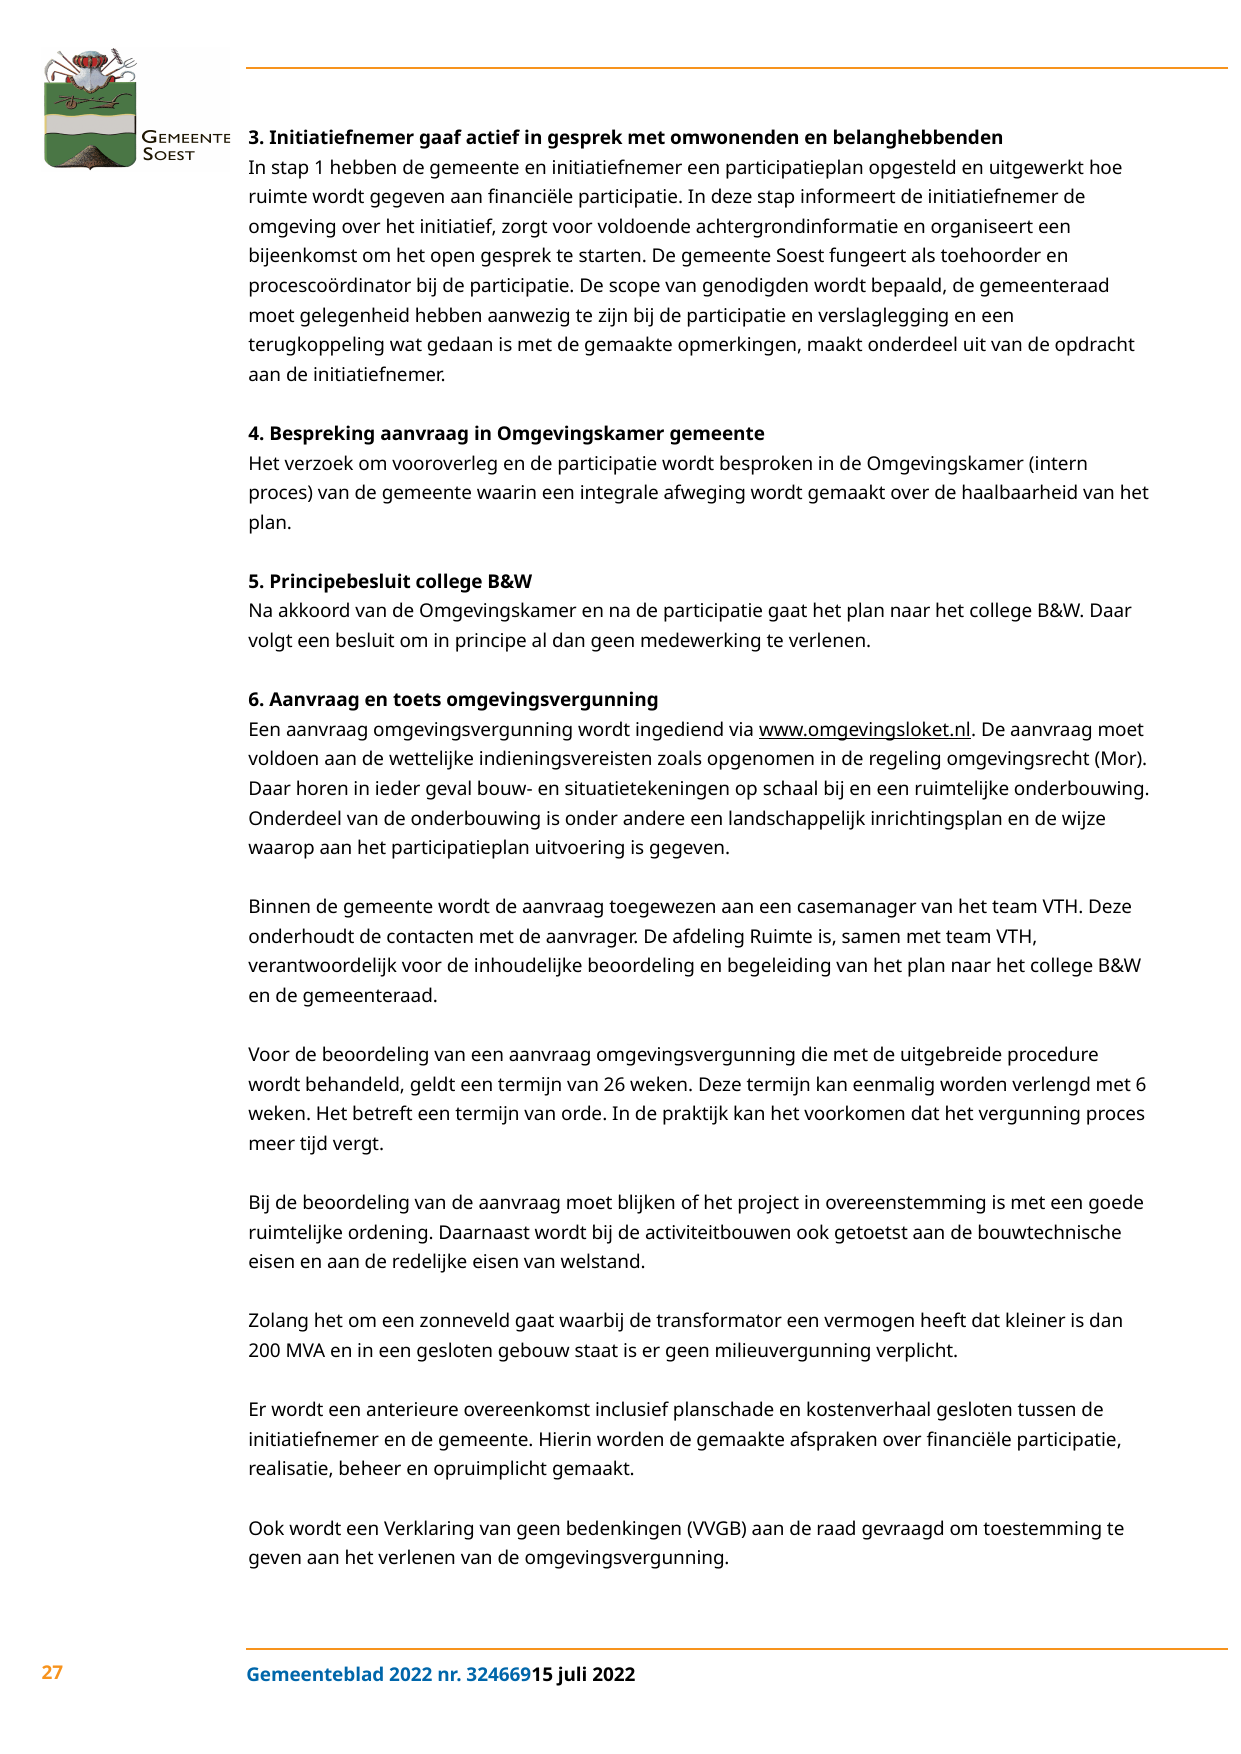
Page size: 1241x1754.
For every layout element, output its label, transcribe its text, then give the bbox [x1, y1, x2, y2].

text Er wordt een anterieure overeenkomst inclusief planschade en kostenverhaal gesloten tussen de initiatiefnemer en de gemeente. Hierin worden de gemaakte afspraken over financiële participatie, realisatie, beheer en opruimplicht gemaakt. [248, 1396, 1152, 1481]
text 6. Aanvraag en toets omgevingsvergunning [248, 686, 1152, 712]
text Ook wordt een Verklaring van geen bedenkingen (VVGB) aan de raad gevraagd om toestemming te geven aan het verlenen van de omgevingsvergunning. [248, 1515, 1152, 1570]
text Een aanvraag omgevingsvergunning wordt ingediend via www.omgevingsloket.nl. De aanvraag moet voldoen aan de wettelijke indieningsvereisten zoals opgenomen in de regeling omgevingsrecht (Mor). Daar horen in ieder geval bouw- en situatietekeningen op schaal bij en een ruimtelijke onderbouwing. Onderdeel van de onderbouwing is onder andere een landschappelijk inrichtingsplan en de wijze waarop aan het participatieplan uitvoering is gegeven. [248, 716, 1152, 860]
text Bij de beoordeling van de aanvraag moet blijken of het project in overeenstemming is met een goede ruimtelijke ordening. Daarnaast wordt bij de activiteitbouwen ook getoetst aan de bouwtechnische eisen en aan de redelijke eisen van welstand. [248, 1189, 1152, 1274]
text Het verzoek om vooroverleg en de participatie wordt besproken in de Omgevingskamer (intern proces) van de gemeente waarin een integrale afweging wordt gemaakt over de haalbaarheid van het plan. [248, 450, 1152, 535]
text 5. Principebesluit college B&W [248, 568, 1152, 594]
picture [41, 47, 231, 172]
text Na akkoord van de Omgevingskamer en na de participatie gaat het plan naar het college B&W. Daar volgt een besluit om in principe al dan geen medewerking te verlenen. [248, 598, 1152, 653]
text Zolang het om een zonneveld gaat waarbij de transformator een vermogen heeft dat kleiner is dan 200 MVA en in een gesloten gebouw staat is er geen milieuvergunning verplicht. [248, 1308, 1152, 1363]
text 4. Bespreking aanvraag in Omgevingskamer gemeente [248, 420, 1152, 446]
text Binnen de gemeente wordt de aanvraag toegewezen aan een casemanager van het team VTH. Deze onderhoudt de contacten met de aanvrager. De afdeling Ruimte is, samen met team VTH, verantwoordelijk voor de inhoudelijke beoordeling en begeleiding van het plan naar het college B&W en de gemeenteraad. [248, 893, 1152, 1008]
text 3. Initiatiefnemer gaaf actief in gesprek met omwonenden en belanghebbenden [248, 124, 1152, 150]
text Voor de beoordeling van een aanvraag omgevingsvergunning die met de uitgebreide procedure wordt behandeld, geldt een termijn van 26 weken. Deze termijn kan eenmalig worden verlengd met 6 weken. Het betreft een termijn van orde. In de praktijk kan het voorkomen dat het vergunning proces meer tijd vergt. [248, 1041, 1152, 1156]
text In stap 1 hebben de gemeente en initiatiefnemer een participatieplan opgesteld en uitgewerkt hoe ruimte wordt gegeven aan financiële participatie. In deze stap informeert de initiatiefnemer de omgeving over het initiatief, zorgt voor voldoende achtergrondinformatie en organiseert een bijeenkomst om het open gesprek te starten. De gemeente Soest fungeert als toehoorder en procescoördinator bij de participatie. De scope van genodigden wordt bepaald, de gemeenteraad moet gelegenheid hebben aanwezig te zijn bij de participatie en verslaglegging en een terugkoppeling wat gedaan is met de gemaakte opmerkingen, maakt onderdeel uit van de opdracht aan de initiatiefnemer. [248, 154, 1152, 387]
